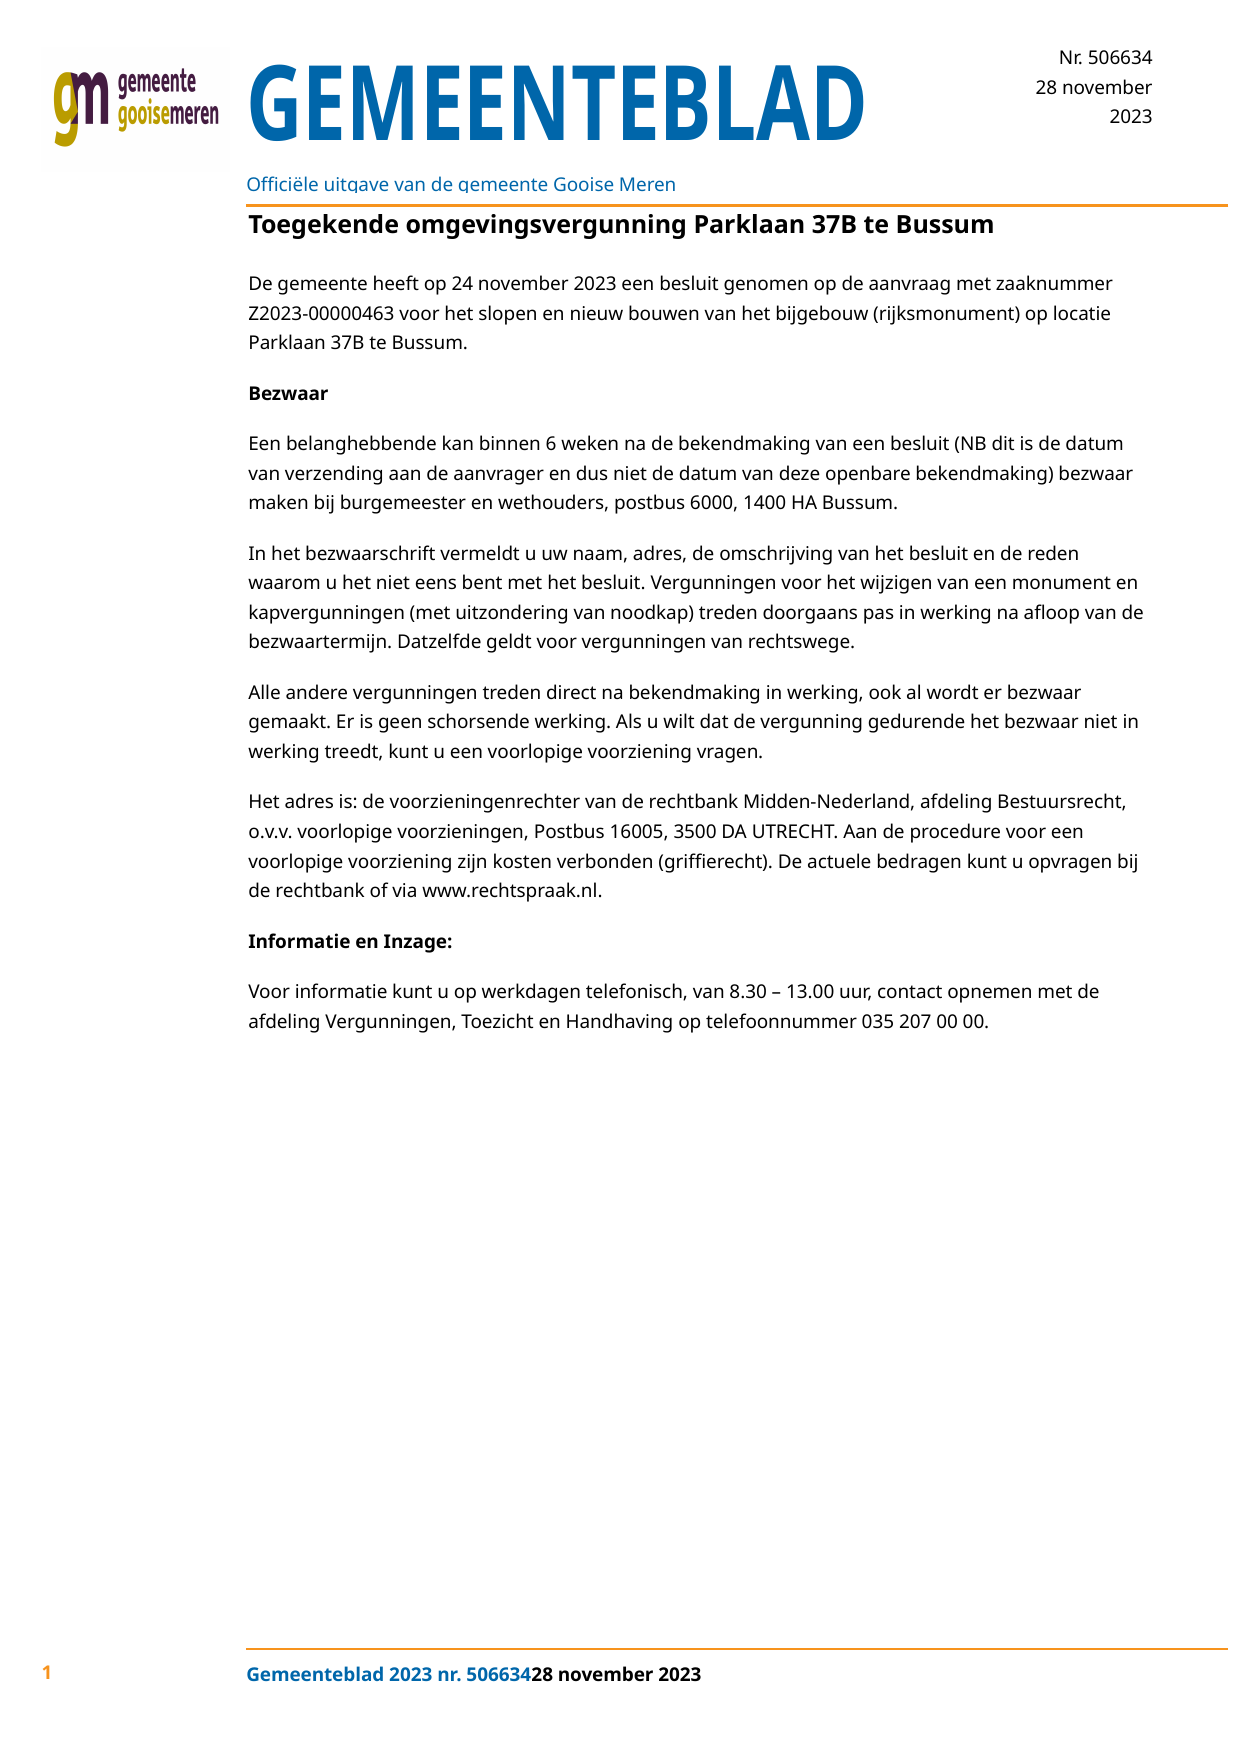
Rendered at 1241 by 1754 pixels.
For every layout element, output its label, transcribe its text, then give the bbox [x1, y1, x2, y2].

text Voor informatie kunt u op werkdagen telefonisch, van 8.30 – 13.00 uur, contact opnemen met de afdeling Vergunningen, Toezicht en Handhaving op telefoonnummer 035 207 00 00. [248, 978, 1152, 1033]
text Bezwaar [248, 380, 1152, 406]
text Alle andere vergunningen treden direct na bekendmaking in werking, ook al wordt er bezwaar gemaakt. Er is geen schorsende werking. Als u wilt dat de vergunning gedurende het bezwaar niet in werking treedt, kunt u een voorlopige voorziening vragen. [248, 679, 1152, 764]
text In het bezwaarschrift vermeldt u uw naam, adres, de omschrijving van het besluit en de reden waarom u het niet eens bent met het besluit. Vergunningen voor het wijzigen van een monument en kapvergunningen (met uitzondering van noodkap) treden doorgaans pas in werking na afloop van de bezwaartermijn. Datzelfde geldt voor vergunningen van rechtswege. [248, 540, 1152, 654]
text Het adres is: de voorzieningenrechter van de rechtbank Midden-Nederland, afdeling Bestuursrecht, o.v.v. voorlopige voorzieningen, Postbus 16005, 3500 DA UTRECHT. Aan de procedure voor een voorlopige voorziening zijn kosten verbonden (griffierecht). De actuele bedragen kunt u opvragen bij de rechtbank of via www.rechtspraak.nl. [248, 789, 1152, 903]
text Informatie en Inzage: [248, 928, 1152, 953]
text Een belanghebbende kan binnen 6 weken na de bekendmaking van een besluit (NB dit is de datum van verzending aan de aanvrager en dus niet de datum van deze openbare bekendmaking) bezwaar maken bij burgemeester en wethouders, postbus 6000, 1400 HA Bussum. [248, 430, 1152, 515]
text De gemeente heeft op 24 november 2023 een besluit genomen op de aanvraag met zaaknummer Z2023-00000463 voor het slopen en nieuw bouwen van het bijgebouw (rijksmonument) op locatie Parklaan 37B te Bussum. [248, 270, 1152, 355]
picture [41, 47, 231, 172]
text Toegekende omgevingsvergunning Parklaan 37B te Bussum [248, 207, 1152, 241]
